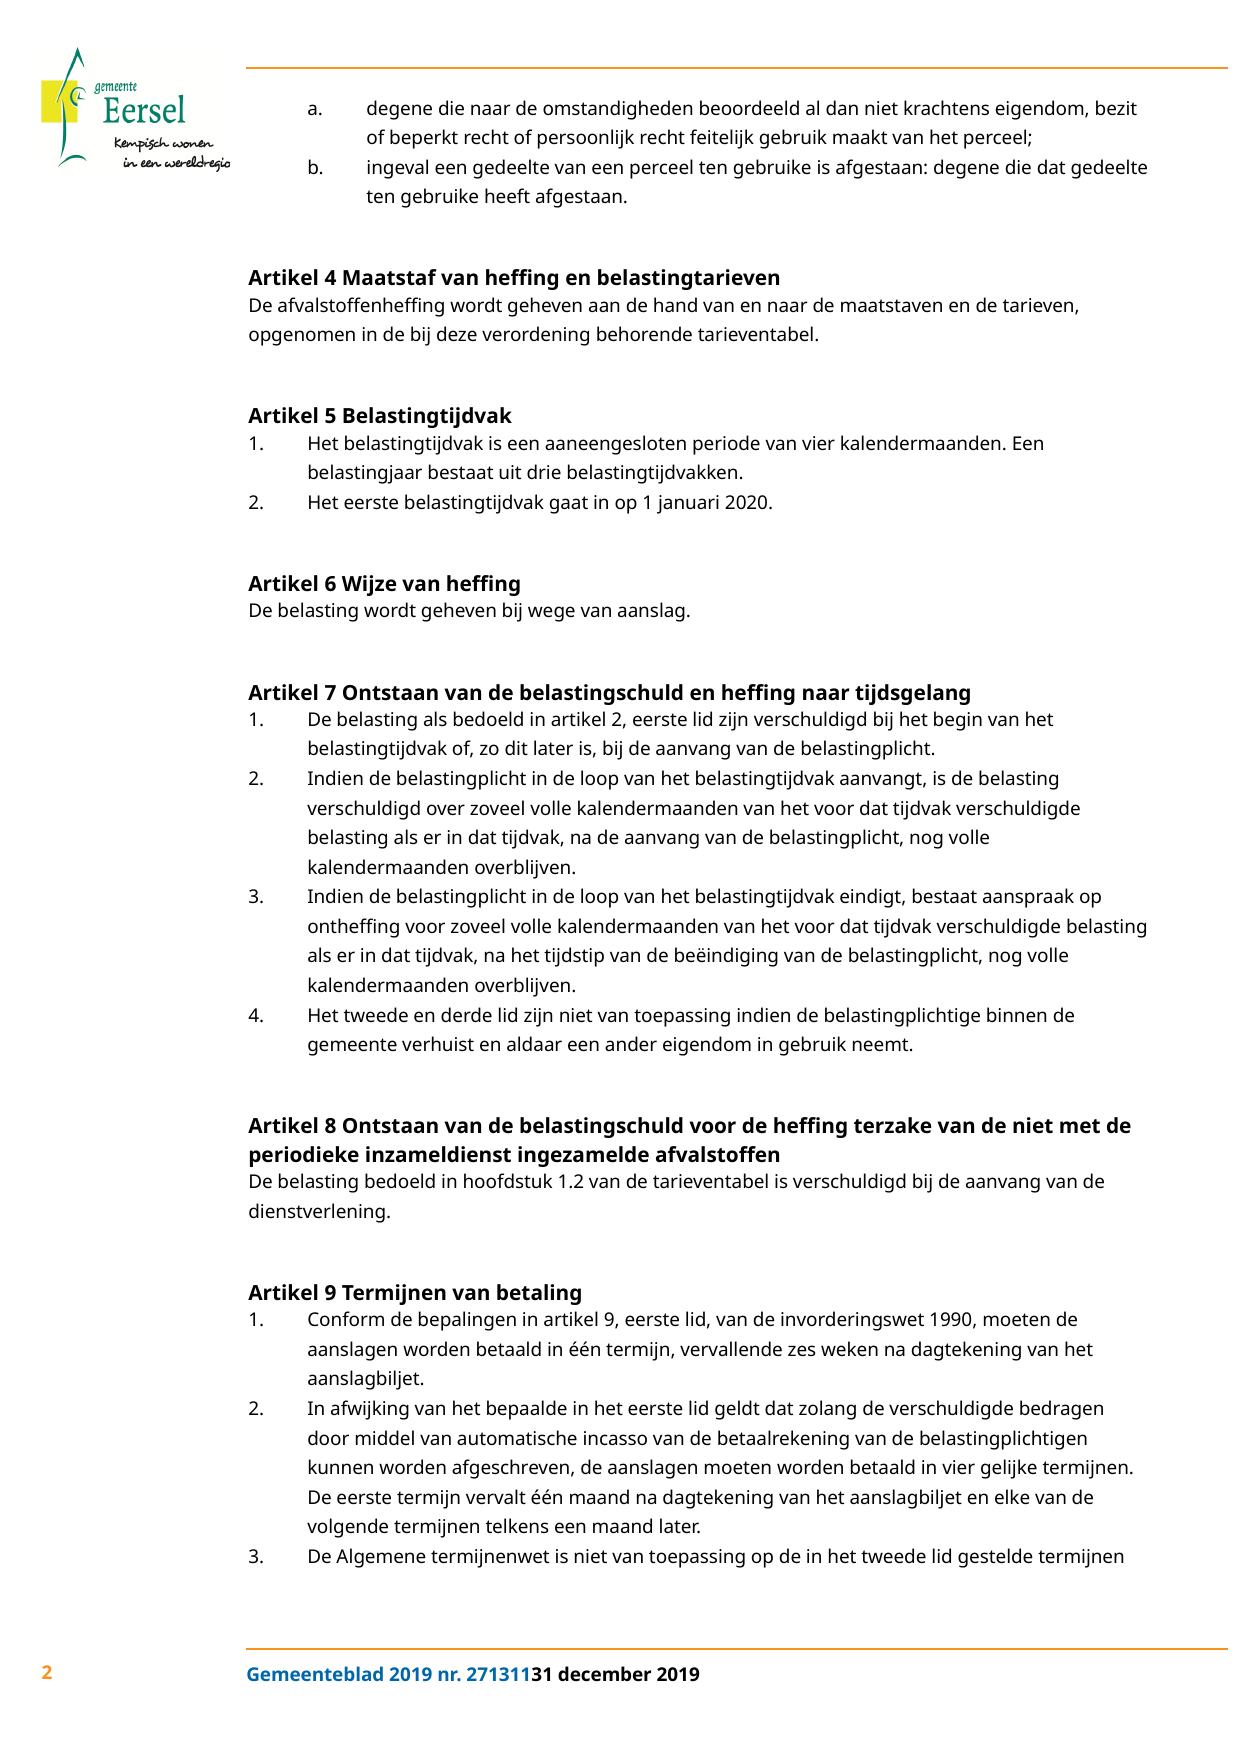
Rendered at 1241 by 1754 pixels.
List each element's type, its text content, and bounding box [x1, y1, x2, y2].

text Artikel 5 Belastingtijdvak [248, 402, 1152, 430]
text Artikel 6 Wijze van heffing [248, 569, 1152, 598]
list De belasting als bedoeld in artikel 2, eerste lid zijn verschuldigd bij het begin van het belastingtijdvak of, zo dit later is, bij de aanvang van de belastingplicht. [248, 706, 1152, 761]
list ingeval een gedeelte van een perceel ten gebruike is afgestaan: degene die dat gedeelte ten gebruike heeft afgestaan. [307, 154, 1152, 209]
list Indien de belastingplicht in de loop van het belastingtijdvak eindigt, bestaat aanspraak op ontheffing voor zoveel volle kalendermaanden van het voor dat tijdvak verschuldigde belasting als er in dat tijdvak, na het tijdstip van de beëindiging van de belastingplicht, nog volle kalendermaanden overblijven. [248, 883, 1152, 998]
list De Algemene termijnenwet is niet van toepassing op de in het tweede lid gestelde termijnen [248, 1543, 1152, 1569]
text opgenomen in de bij deze verordening behorende tarieventabel. [248, 322, 1152, 347]
list Het eerste belastingtijdvak gaat in op 1 januari 2020. [248, 489, 1152, 515]
list degene die naar de omstandigheden beoordeeld al dan niet krachtens eigendom, bezit of beperkt recht of persoonlijk recht feitelijk gebruik maakt van het perceel; [307, 95, 1152, 150]
list Conform de bepalingen in artikel 9, eerste lid, van de invorderingswet 1990, moeten de aanslagen worden betaald in één termijn, vervallende zes weken na dagtekening van het aanslagbiljet. [248, 1306, 1152, 1391]
text Artikel 9 Termijnen van betaling [248, 1278, 1152, 1306]
picture [41, 47, 231, 172]
text De belasting wordt geheven bij wege van aanslag. [248, 598, 1152, 623]
list Het belastingtijdvak is een aaneengesloten periode van vier kalendermaanden. Een belastingjaar bestaat uit drie belastingtijdvakken. [248, 430, 1152, 485]
text Artikel 4 Maatstaf van heffing en belastingtarieven [248, 263, 1152, 292]
list In afwijking van het bepaalde in het eerste lid geldt dat zolang de verschuldigde bedragen door middel van automatische incasso van de betaalrekening van de belastingplichtigen kunnen worden afgeschreven, de aanslagen moeten worden betaald in vier gelijke termijnen. De eerste termijn vervalt één maand na dagtekening van het aanslagbiljet en elke van de volgende termijnen telkens een maand later. [248, 1395, 1152, 1539]
text Artikel 7 Ontstaan van de belastingschuld en heffing naar tijdsgelang [248, 678, 1152, 706]
text De belasting bedoeld in hoofdstuk 1.2 van de tarieventabel is verschuldigd bij de aanvang van de dienstverlening. [248, 1168, 1152, 1224]
text De afvalstoffenheffing wordt geheven aan de hand van en naar de maatstaven en de tarieven, [248, 292, 1152, 318]
text Artikel 8 Ontstaan van de belastingschuld voor de heffing terzake van de niet met de periodieke inzameldienst ingezamelde afvalstoffen [248, 1111, 1152, 1168]
list Het tweede en derde lid zijn niet van toepassing indien de belastingplichtige binnen de gemeente verhuist en aldaar een ander eigendom in gebruik neemt. [248, 1002, 1152, 1057]
list Indien de belastingplicht in de loop van het belastingtijdvak aanvangt, is de belasting verschuldigd over zoveel volle kalendermaanden van het voor dat tijdvak verschuldigde belasting als er in dat tijdvak, na de aanvang van de belastingplicht, nog volle kalendermaanden overblijven. [248, 765, 1152, 880]
